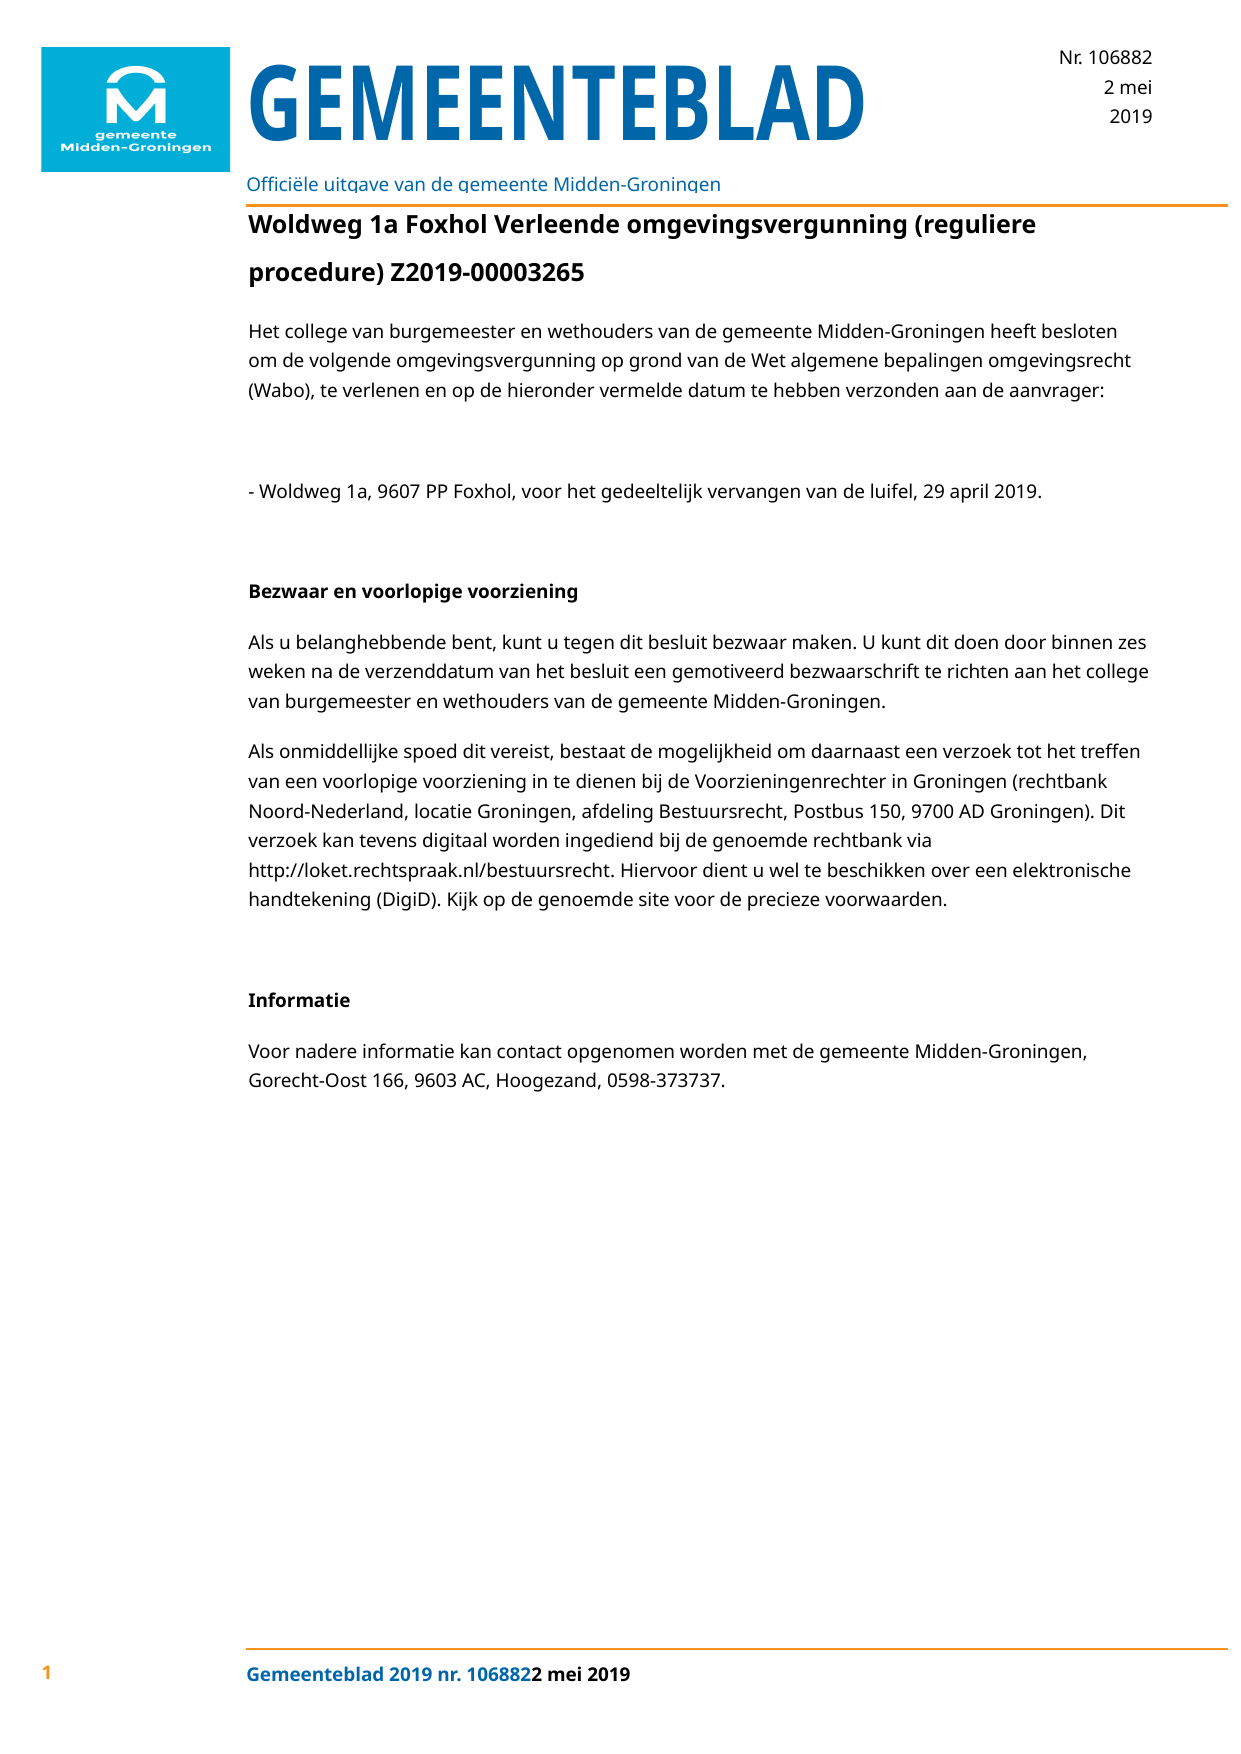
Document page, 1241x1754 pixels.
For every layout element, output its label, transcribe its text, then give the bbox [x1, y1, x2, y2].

picture [184, 146, 190, 153]
text Het college van burgemeester en wethouders van de gemeente Midden-Groningen heeft besloten om de volgende omgevingsvergunning op grond van de Wet algemene bepalingen omgevingsrecht (Wabo), te verlenen en op de hieronder vermelde datum te hebben verzonden aan de aanvrager: [248, 318, 1152, 403]
text Als onmiddellijke spoed dit vereist, bestaat de mogelijkheid om daarnaast een verzoek tot het treffen van een voorlopige voorziening in te dienen bij de Voorzieningenrechter in Groningen (rechtbank Noord-Nederland, locatie Groningen, afdeling Bestuursrecht, Postbus 150, 9700 AD Groningen). Dit verzoek kan tevens digitaal worden ingediend bij de genoemde rechtbank via http://loket.rechtspraak.nl/bestuursrecht. Hiervoor dient u wel te beschikken over een elektronische handtekening (DigiD). Kijk op de genoemde site voor de precieze voorwaarden. [248, 739, 1152, 912]
text - Woldweg 1a, 9607 PP Foxhol, voor het gedeeltelijk vervangen van de luifel, 29 april 2019. [248, 478, 1152, 504]
picture [107, 89, 165, 122]
text Informatie [248, 987, 1152, 1013]
text Voor nadere informatie kan contact opgenomen worden met de gemeente Midden-Groningen, Gorecht-Oost 166, 9603 AC, Hoogezand, 0598-373737. [248, 1038, 1152, 1093]
text Bezwaar en voorlopige voorziening [248, 579, 1152, 604]
picture [108, 66, 164, 82]
text Woldweg 1a Foxhol Verleende omgevingsvergunning (reguliere procedure) Z2019-00003265 [248, 207, 1152, 288]
text Als u belanghebbende bent, kunt u tegen dit besluit bezwaar maken. U kunt dit doen door binnen zes weken na de verzenddatum van het besluit een gemotiveerd bezwaarschrift te richten aan het college van burgemeester en wethouders van de gemeente Midden-Groningen. [248, 629, 1152, 714]
